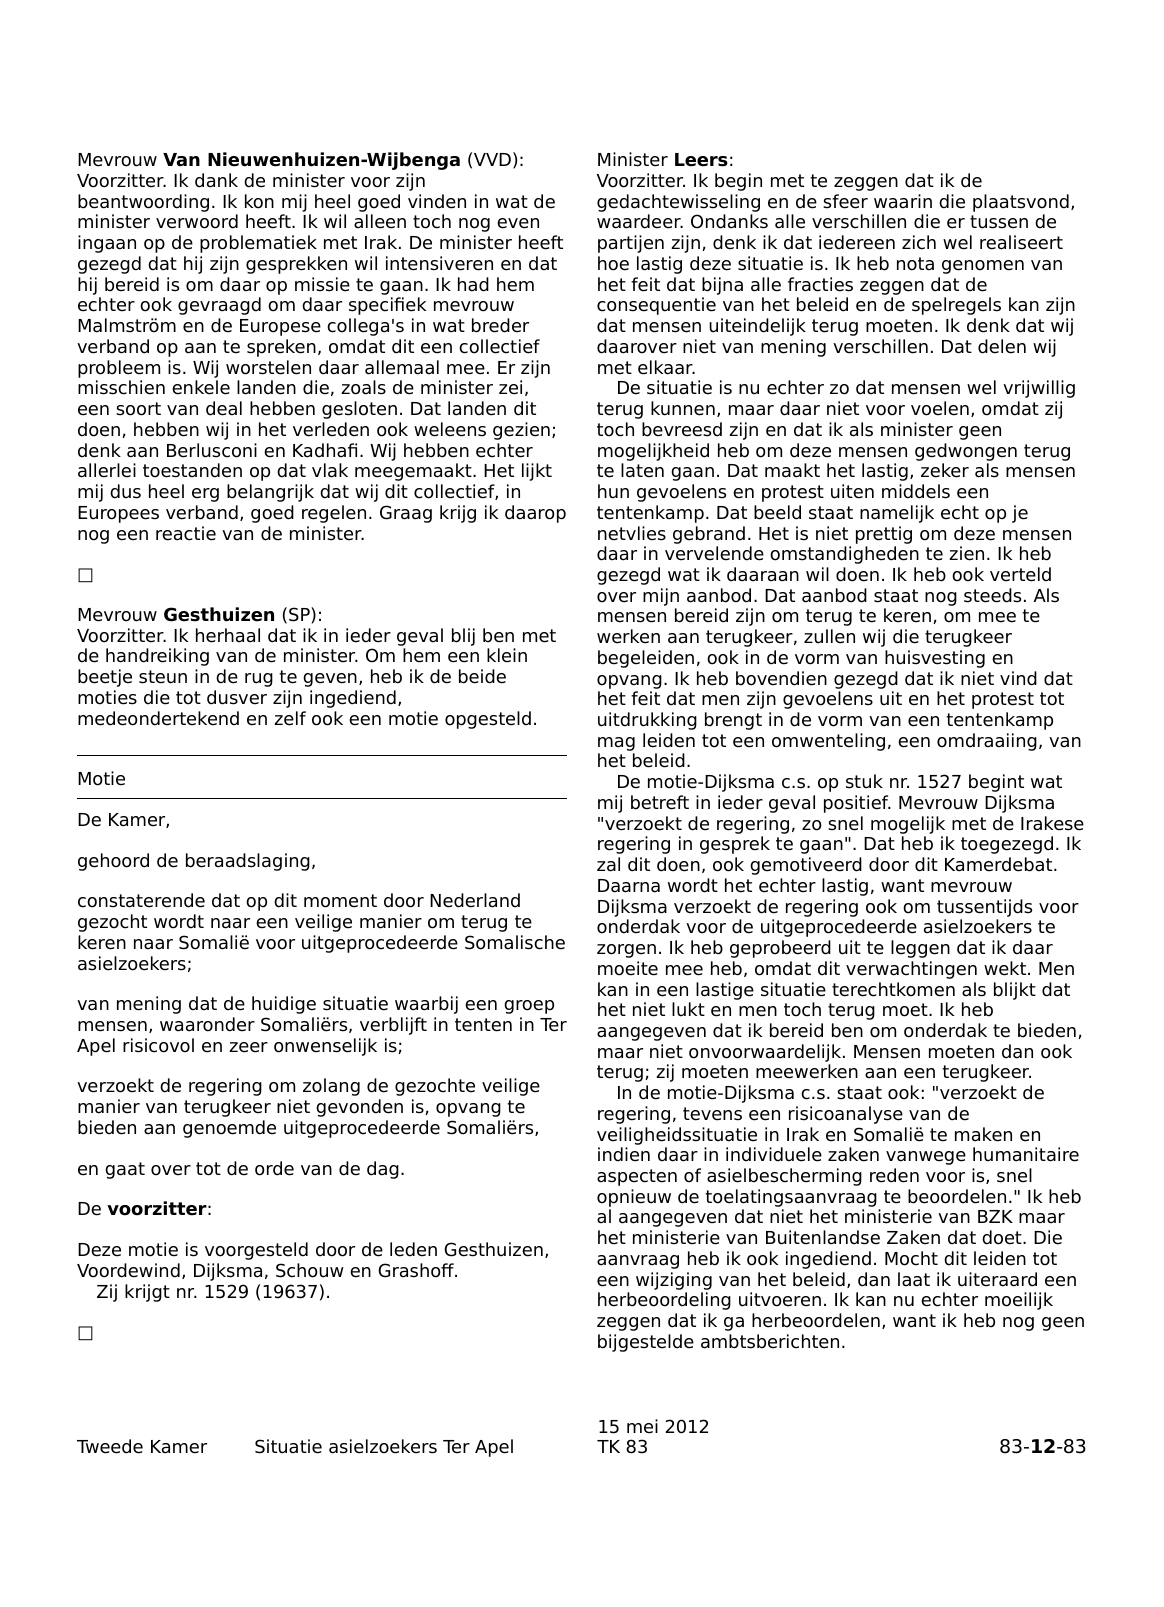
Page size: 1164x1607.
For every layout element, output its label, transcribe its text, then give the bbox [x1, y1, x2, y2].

text van mening dat de huidige situatie waarbij een groep mensen, waaronder Somaliërs, verblijft in tenten in Ter Apel risicovol en zeer onwenselijk is; [77, 994, 567, 1056]
text Deze motie is voorgesteld door de leden Gesthuizen, Voordewind, Dijksma, Schouw en Grashoff. [77, 1240, 567, 1281]
text De Kamer, [77, 810, 567, 831]
text Voorzitter. Ik begin met te zeggen dat ik de gedachtewisseling en de sfeer waarin die plaatsvond, waardeer. Ondanks alle verschillen die er tussen de partijen zijn, denk ik dat iedereen zich wel realiseert hoe lastig deze situatie is. Ik heb nota genomen van het feit dat bijna alle fracties zeggen dat de consequentie van het beleid en de spelregels kan zijn dat mensen uiteindelijk terug moeten. Ik denk dat wij daarover niet van mening verschillen. Dat delen wij met elkaar. [596, 171, 1087, 378]
text □ [77, 1322, 567, 1343]
text en gaat over tot de orde van de dag. [77, 1158, 567, 1179]
text In de motie-Dijksma c.s. staat ook: "verzoekt de regering, tevens een risicoanalyse van de veiligheidssituatie in Irak en Somalië te maken en indien daar in individuele zaken vanwege humanitaire aspecten of asielbescherming reden voor is, snel opnieuw de toelatingsaanvraag te beoordelen." Ik heb al aangegeven dat niet het ministerie van BZK maar het ministerie van Buitenlandse Zaken dat doet. Die aanvraag heb ik ook ingediend. Mocht dit leiden tot een wijziging van het beleid, dan laat ik uiteraard een herbeoordeling uitvoeren. Ik kan nu echter moeilijk zeggen dat ik ga herbeoordelen, want ik heb nog geen bijgestelde ambtsberichten. [596, 1083, 1087, 1352]
text Mevrouw Van Nieuwenhuizen-Wijbenga (VVD): [77, 150, 567, 171]
text De motie-Dijksma c.s. op stuk nr. 1527 begint wat mij betreft in ieder geval positief. Mevrouw Dijksma "verzoekt de regering, zo snel mogelijk met de Irakese regering in gesprek te gaan". Dat heb ik toegezegd. Ik zal dit doen, ook gemotiveerd door dit Kamerdebat. Daarna wordt het echter lastig, want mevrouw Dijksma verzoekt de regering ook om tussentijds voor onderdak voor de uitgeprocedeerde asielzoekers te zorgen. Ik heb geprobeerd uit te leggen dat ik daar moeite mee heb, omdat dit verwachtingen wekt. Men kan in een lastige situatie terechtkomen als blijkt dat het niet lukt en men toch terug moet. Ik heb aangegeven dat ik bereid ben om onderdak te bieden, maar niet onvoorwaardelijk. Mensen moeten dan ook terug; zij moeten meewerken aan een terugkeer. [596, 772, 1087, 1083]
text constaterende dat op dit moment door Nederland gezocht wordt naar een veilige manier om terug te keren naar Somalië voor uitgeprocedeerde Somalische asielzoekers; [77, 891, 567, 974]
text Minister Leers: [596, 150, 1087, 171]
text Voorzitter. Ik herhaal dat ik in ieder geval blij ben met de handreiking van de minister. Om hem een klein beetje steun in de rug te geven, heb ik de beide moties die tot dusver zijn ingediend, medeondertekend en zelf ook een motie opgesteld. [77, 626, 567, 729]
text Mevrouw Gesthuizen (SP): [77, 605, 567, 626]
text Voorzitter. Ik dank de minister voor zijn beantwoording. Ik kon mij heel goed vinden in wat de minister verwoord heeft. Ik wil alleen toch nog even ingaan op de problematiek met Irak. De minister heeft gezegd dat hij zijn gesprekken wil intensiveren en dat hij bereid is om daar op missie te gaan. Ik had hem echter ook gevraagd om daar specifiek mevrouw Malmström en de Europese collega's in wat breder verband op aan te spreken, omdat dit een collectief probleem is. Wij worstelen daar allemaal mee. Er zijn misschien enkele landen die, zoals de minister zei, een soort van deal hebben gesloten. Dat landen dit doen, hebben wij in het verleden ook weleens gezien; denk aan Berlusconi en Kadhafi. Wij hebben echter allerlei toestanden op dat vlak meegemaakt. Het lijkt mij dus heel erg belangrijk dat wij dit collectief, in Europees verband, goed regelen. Graag krijg ik daarop nog een reactie van de minister. [77, 171, 567, 544]
text gehoord de beraadslaging, [77, 851, 567, 871]
text verzoekt de regering om zolang de gezochte veilige manier van terugkeer niet gevonden is, opvang te bieden aan genoemde uitgeprocedeerde Somaliërs, [77, 1076, 567, 1138]
text Motie [77, 769, 567, 790]
text Zij krijgt nr. 1529 (19637). [77, 1281, 567, 1302]
text □ [77, 564, 567, 585]
text De situatie is nu echter zo dat mensen wel vrijwillig terug kunnen, maar daar niet voor voelen, omdat zij toch bevreesd zijn en dat ik als minister geen mogelijkheid heb om deze mensen gedwongen terug te laten gaan. Dat maakt het lastig, zeker als mensen hun gevoelens en protest uiten middels een tentenkamp. Dat beeld staat namelijk echt op je netvlies gebrand. Het is niet prettig om deze mensen daar in vervelende omstandigheden te zien. Ik heb gezegd wat ik daaraan wil doen. Ik heb ook verteld over mijn aanbod. Dat aanbod staat nog steeds. Als mensen bereid zijn om terug te keren, om mee te werken aan terugkeer, zullen wij die terugkeer begeleiden, ook in de vorm van huisvesting en opvang. Ik heb bovendien gezegd dat ik niet vind dat het feit dat men zijn gevoelens uit en het protest tot uitdrukking brengt in de vorm van een tentenkamp mag leiden tot een omwenteling, een omdraaiing, van het beleid. [596, 378, 1087, 772]
text De voorzitter: [77, 1199, 567, 1220]
